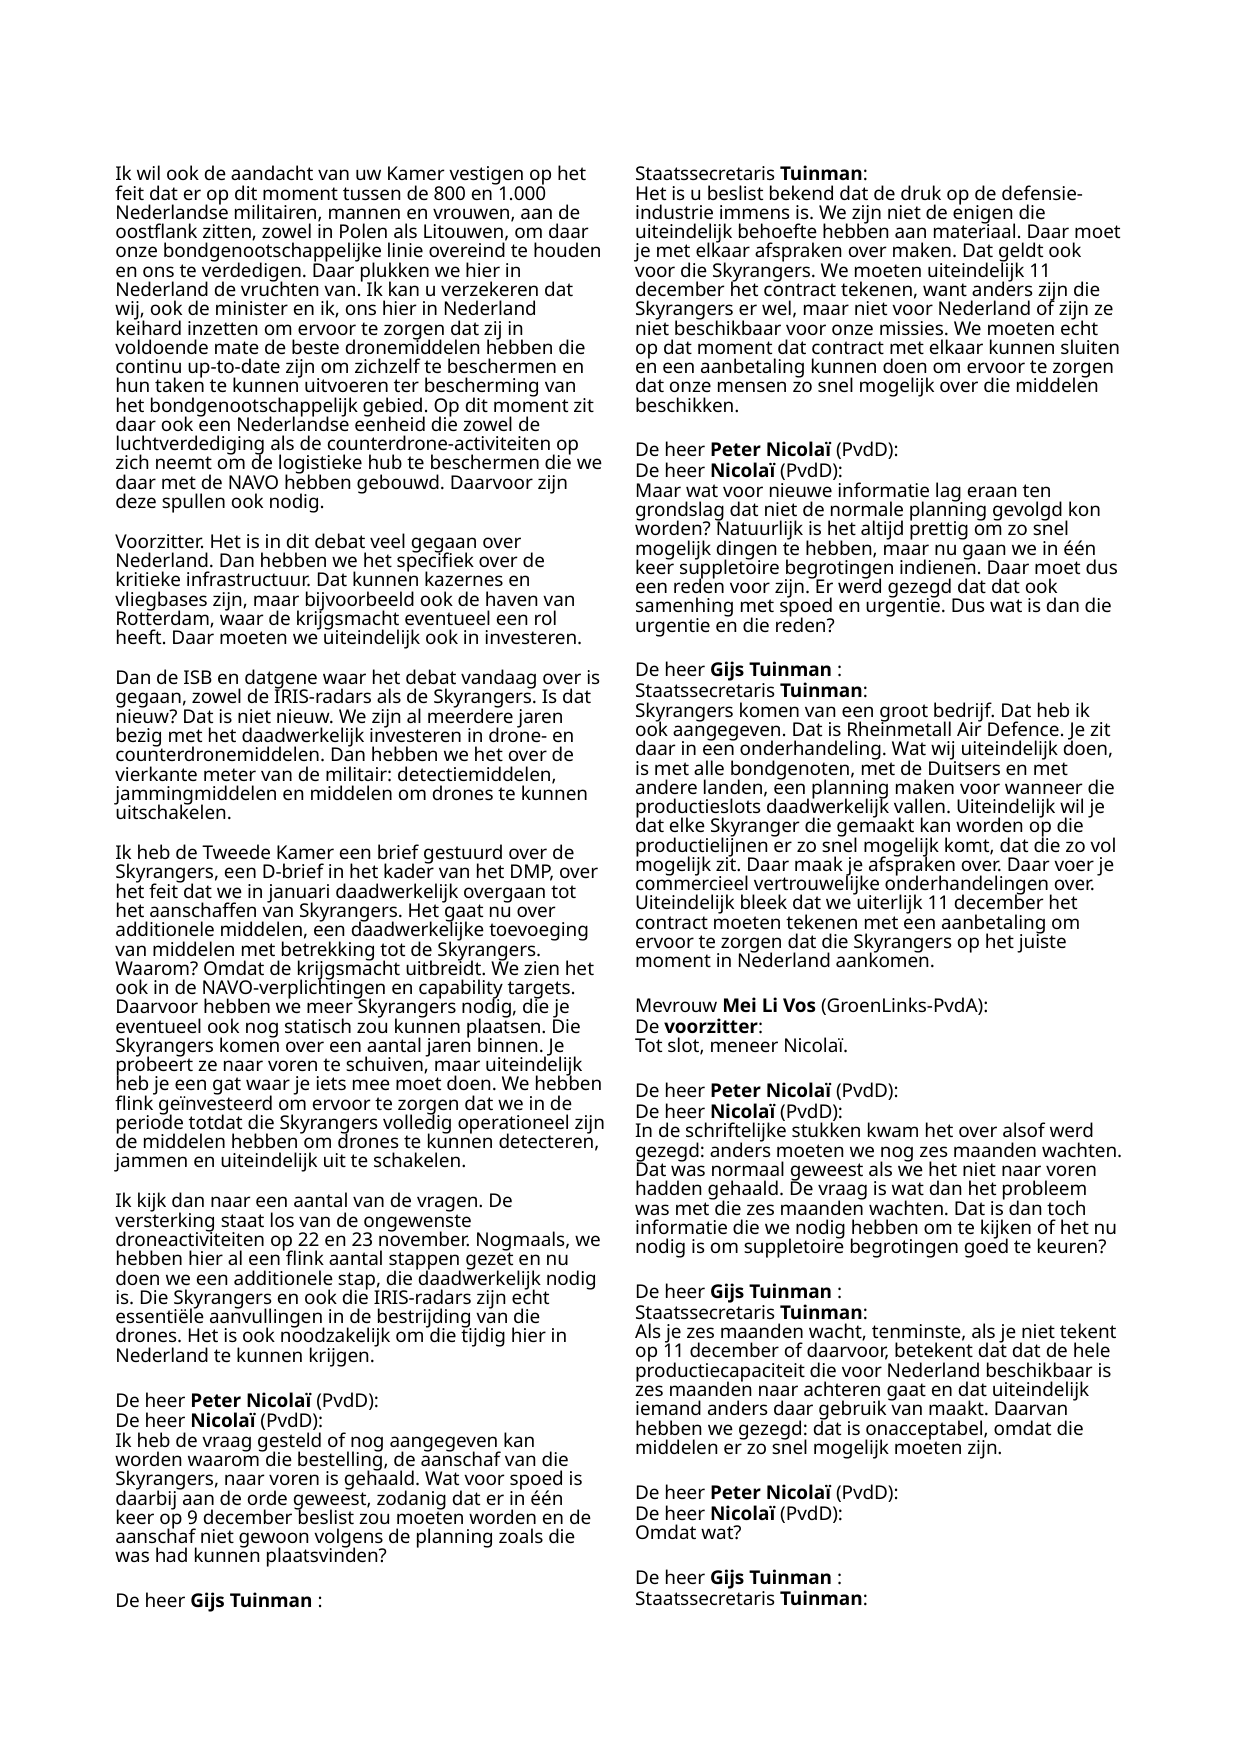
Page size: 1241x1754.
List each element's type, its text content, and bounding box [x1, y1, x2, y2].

text Het is u beslist bekend dat de druk op de defensie-industrie immens is. We zijn niet de enigen die uiteindelijk behoefte hebben aan materiaal. Daar moet je met elkaar afspraken over maken. Dat geldt ook voor die Skyrangers. We moeten uiteindelijk 11 december het contract tekenen, want anders zijn die Skyrangers er wel, maar niet voor Nederland of zijn ze niet beschikbaar voor onze missies. We moeten echt op dat moment dat contract met elkaar kunnen sluiten en een aanbetaling kunnen doen om ervoor te zorgen dat onze mensen zo snel mogelijk over die middelen beschikken. [635, 184, 1125, 416]
text Dan de ISB en datgene waar het debat vandaag over is gegaan, zowel de IRIS-radars als de Skyrangers. Is dat nieuw? Dat is niet nieuw. We zijn al meerdere jaren bezig met het daadwerkelijk investeren in drone- en counterdronemiddelen. Dan hebben we het over de vierkante meter van de militair: detectiemiddelen, jammingmiddelen en middelen om drones te kunnen uitschakelen. [115, 669, 605, 823]
text De heer Nicolaï (PvdD): [635, 1504, 1125, 1524]
text Staatssecretaris Tuinman: [635, 1590, 1125, 1609]
text De heer Gijs Tuinman : [115, 1587, 605, 1613]
text Maar wat voor nieuwe informatie lag eraan ten grondslag dat niet de normale planning gevolgd kon worden? Natuurlijk is het altijd prettig om zo snel mogelijk dingen te hebben, maar nu gaan we in één keer suppletoire begrotingen indienen. Daar moet dus een reden voor zijn. Er werd gezegd dat dat ook samenhing met spoed en urgentie. Dus wat is dan die urgentie en die reden? [635, 482, 1125, 636]
text De heer Gijs Tuinman : [635, 1278, 1125, 1304]
text Ik heb de Tweede Kamer een brief gestuurd over de Skyrangers, een D-brief in het kader van het DMP, over het feit dat we in januari daadwerkelijk overgaan tot het aanschaffen van Skyrangers. Het gaat nu over additionele middelen, een daadwerkelijke toevoeging van middelen met betrekking tot de Skyrangers. Waarom? Omdat de krijgsmacht uitbreidt. We zien het ook in de NAVO-verplichtingen en capability targets. Daarvoor hebben we meer Skyrangers nodig, die je eventueel ook nog statisch zou kunnen plaatsen. Die Skyrangers komen over een aantal jaren binnen. Je probeert ze naar voren te schuiven, maar uiteindelijk heb je een gat waar je iets mee moet doen. We hebben flink geïnvesteerd om ervoor te zorgen dat we in de periode totdat die Skyrangers volledig operationeel zijn de middelen hebben om drones te kunnen detecteren, jammen en uiteindelijk uit te schakelen. [115, 844, 605, 1172]
text Staatssecretaris Tuinman: [635, 165, 1125, 184]
text Als je zes maanden wacht, tenminste, als je niet tekent op 11 december of daarvoor, betekent dat dat de hele productiecapaciteit die voor Nederland beschikbaar is zes maanden naar achteren gaat en dat uiteindelijk iemand anders daar gebruik van maakt. Daarvan hebben we gezegd: dat is onacceptabel, omdat die middelen er zo snel mogelijk moeten zijn. [635, 1323, 1125, 1458]
text De heer Peter Nicolaï (PvdD): [635, 1077, 1125, 1103]
text Ik kijk dan naar een aantal van de vragen. De versterking staat los van de ongewenste droneactiviteiten op 22 en 23 november. Nogmaals, we hebben hier al een flink aantal stappen gezet en nu doen we een additionele stap, die daadwerkelijk nodig is. Die Skyrangers en ook die IRIS-radars zijn echt essentiële aanvullingen in de bestrijding van die drones. Het is ook noodzakelijk om die tijdig hier in Nederland te kunnen krijgen. [115, 1192, 605, 1366]
text Ik heb de vraag gesteld of nog aangegeven kan worden waarom die bestelling, de aanschaf van die Skyrangers, naar voren is gehaald. Wat voor spoed is daarbij aan de orde geweest, zodanig dat er in één keer op 9 december beslist zou moeten worden en de aanschaf niet gewoon volgens de planning zoals die was had kunnen plaatsvinden? [115, 1432, 605, 1567]
text Skyrangers komen van een groot bedrijf. Dat heb ik ook aangegeven. Dat is Rheinmetall Air Defence. Je zit daar in een onderhandeling. Wat wij uiteindelijk doen, is met alle bondgenoten, met de Duitsers en met andere landen, een planning maken voor wanneer die productieslots daadwerkelijk vallen. Uiteindelijk wil je dat elke Skyranger die gemaakt kan worden op die productielijnen er zo snel mogelijk komt, dat die zo vol mogelijk zit. Daar maak je afspraken over. Daar voer je commercieel vertrouwelijke onderhandelingen over. Uiteindelijk bleek dat we uiterlijk 11 december het contract moeten tekenen met een aanbetaling om ervoor te zorgen dat die Skyrangers op het juiste moment in Nederland aankomen. [635, 702, 1125, 971]
text De voorzitter: [635, 1018, 1125, 1037]
text Voorzitter. Het is in dit debat veel gegaan over Nederland. Dan hebben we het specifiek over de kritieke infrastructuur. Dat kunnen kazernes en vliegbases zijn, maar bijvoorbeeld ook de haven van Rotterdam, waar de krijgsmacht eventueel een rol heeft. Daar moeten we uiteindelijk ook in investeren. [115, 533, 605, 648]
text Staatssecretaris Tuinman: [635, 1304, 1125, 1323]
text De heer Nicolaï (PvdD): [635, 462, 1125, 482]
text De heer Peter Nicolaï (PvdD): [635, 437, 1125, 462]
text De heer Peter Nicolaï (PvdD): [115, 1387, 605, 1412]
text De heer Peter Nicolaï (PvdD): [635, 1479, 1125, 1504]
text De heer Nicolaï (PvdD): [635, 1103, 1125, 1122]
text Tot slot, meneer Nicolaï. [635, 1037, 1125, 1057]
text Ik wil ook de aandacht van uw Kamer vestigen op het feit dat er op dit moment tussen de 800 en 1.000 Nederlandse militairen, mannen en vrouwen, aan de oostflank zitten, zowel in Polen als Litouwen, om daar onze bondgenootschappelijke linie overeind te houden en ons te verdedigen. Daar plukken we hier in Nederland de vruchten van. Ik kan u verzekeren dat wij, ook de minister en ik, ons hier in Nederland keihard inzetten om ervoor te zorgen dat zij in voldoende mate de beste dronemiddelen hebben die continu up-to-date zijn om zichzelf te beschermen en hun taken te kunnen uitvoeren ter bescherming van het bondgenootschappelijk gebied. Op dit moment zit daar ook een Nederlandse eenheid die zowel de luchtverdediging als de counterdrone-activiteiten op zich neemt om de logistieke hub te beschermen die we daar met de NAVO hebben gebouwd. Daarvoor zijn deze spullen ook nodig. [115, 165, 605, 512]
text De heer Nicolaï (PvdD): [115, 1412, 605, 1432]
text Omdat wat? [635, 1524, 1125, 1543]
text Staatssecretaris Tuinman: [635, 682, 1125, 702]
text Mevrouw Mei Li Vos (GroenLinks-PvdA): [635, 992, 1125, 1018]
text De heer Gijs Tuinman : [635, 1564, 1125, 1590]
text De heer Gijs Tuinman : [635, 657, 1125, 682]
text In de schriftelijke stukken kwam het over alsof werd gezegd: anders moeten we nog zes maanden wachten. Dat was normaal geweest als we het niet naar voren hadden gehaald. De vraag is wat dan het probleem was met die zes maanden wachten. Dat is dan toch informatie die we nodig hebben om te kijken of het nu nodig is om suppletoire begrotingen goed te keuren? [635, 1122, 1125, 1257]
